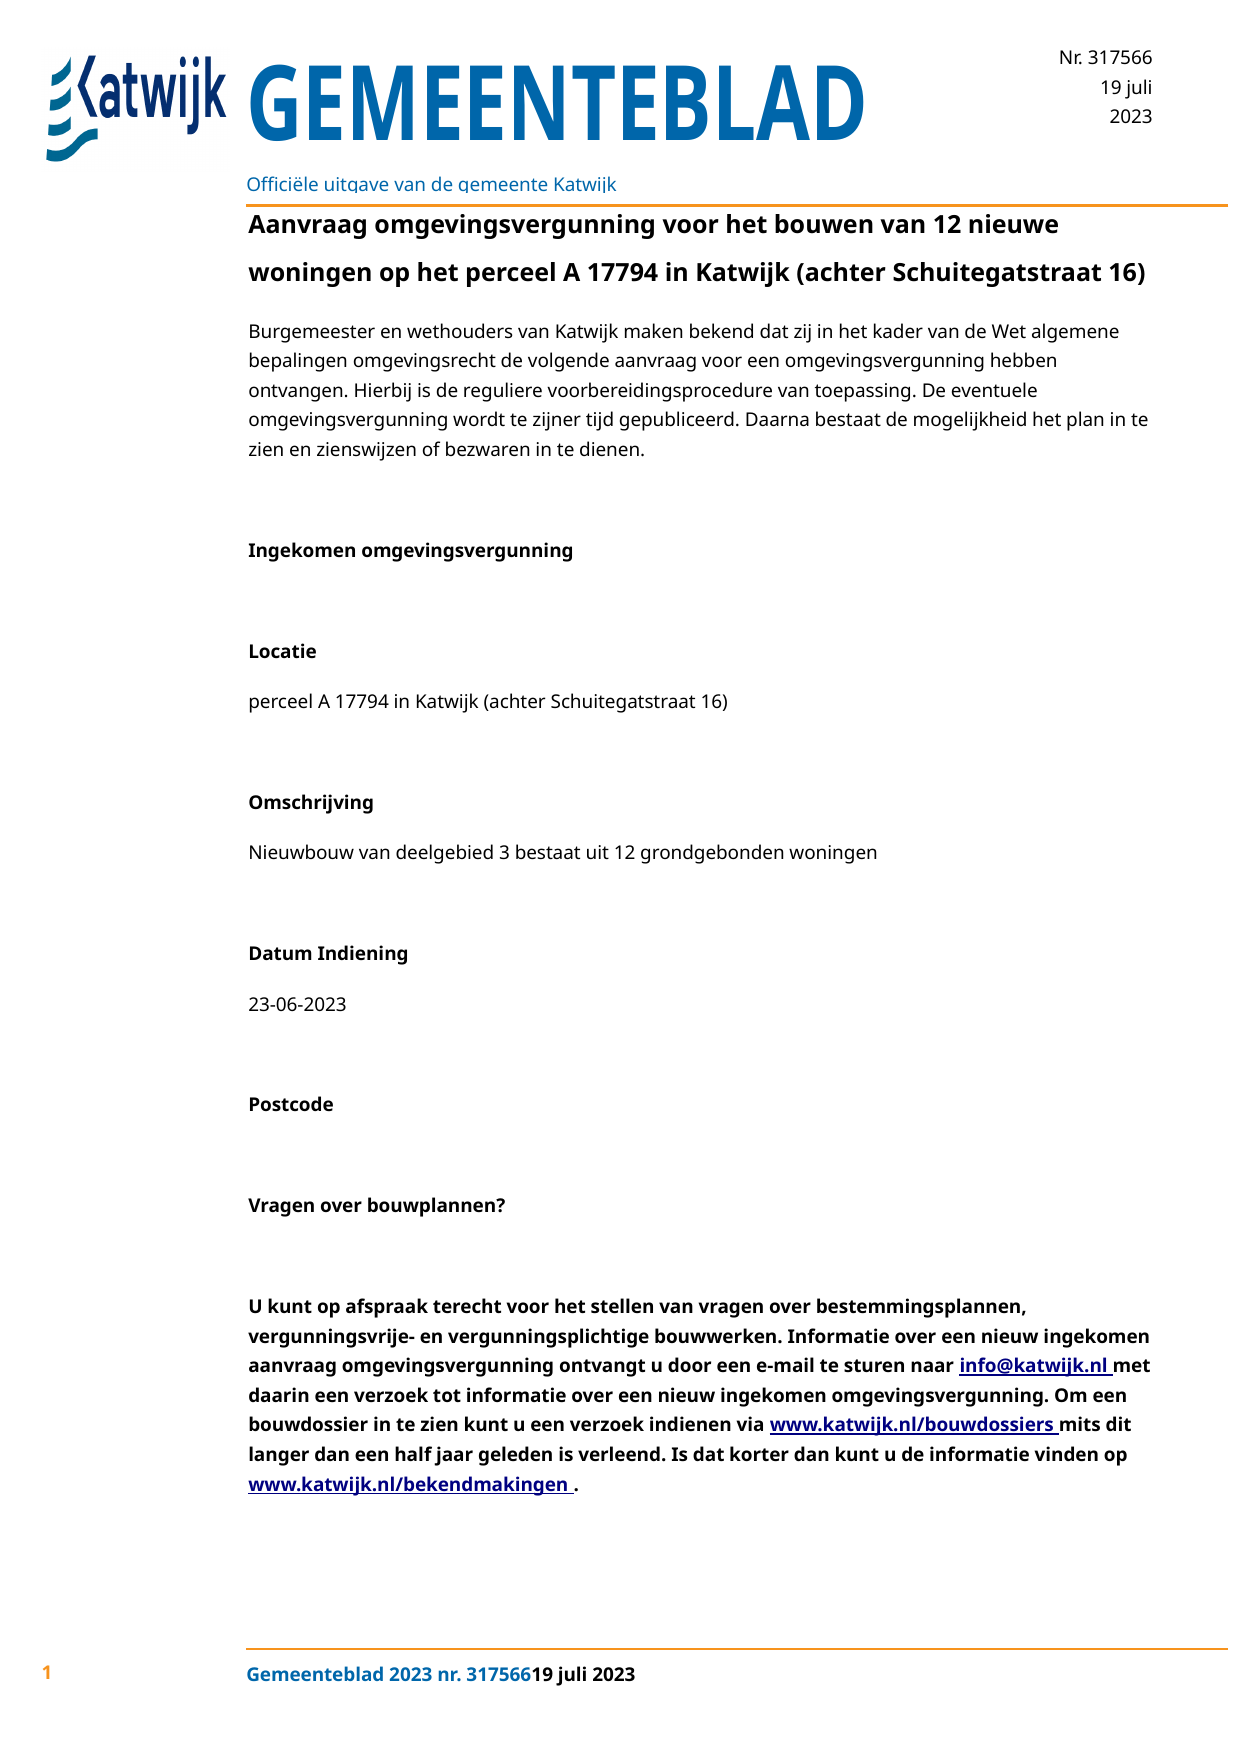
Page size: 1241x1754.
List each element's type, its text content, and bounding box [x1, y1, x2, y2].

text Aanvraag omgevingsvergunning voor het bouwen van 12 nieuwe woningen op het perceel A 17794 in Katwijk (achter Schuitegatstraat 16) [248, 207, 1152, 288]
text Burgemeester en wethouders van Katwijk maken bekend dat zij in het kader van de Wet algemene bepalingen omgevingsrecht de volgende aanvraag voor een omgevingsvergunning hebben ontvangen. Hierbij is de reguliere voorbereidingsprocedure van toepassing. De eventuele omgevingsvergunning wordt te zijner tijd gepubliceerd. Daarna bestaat de mogelijkheid het plan in te zien en zienswijzen of bezwaren in te dienen. [248, 318, 1152, 462]
text Omschrijving [248, 789, 1152, 815]
text Locatie [248, 638, 1152, 664]
text Vragen over bouwplannen? [248, 1192, 1152, 1218]
text Datum Indiening [248, 940, 1152, 966]
text Postcode [248, 1092, 1152, 1117]
picture [41, 47, 231, 172]
text Nieuwbouw van deelgebied 3 bestaat uit 12 grondgebonden woningen [248, 839, 1152, 865]
text Ingekomen omgevingsvergunning [248, 537, 1152, 563]
text perceel A 17794 in Katwijk (achter Schuitegatstraat 16) [248, 688, 1152, 714]
text U kunt op afspraak terecht voor het stellen van vragen over bestemmingsplannen, vergunningsvrije- en vergunningsplichtige bouwwerken. Informatie over een nieuw ingekomen aanvraag omgevingsvergunning ontvangt u door een e-mail te sturen naar info@katwijk.nl met daarin een verzoek tot informatie over een nieuw ingekomen omgevingsvergunning. Om een bouwdossier in te zien kunt u een verzoek indienen via www.katwijk.nl/bouwdossiers mits dit langer dan een half jaar geleden is verleend. Is dat korter dan kunt u de informatie vinden op www.katwijk.nl/bekendmakingen . [248, 1293, 1152, 1497]
text 23-06-2023 [248, 991, 1152, 1017]
